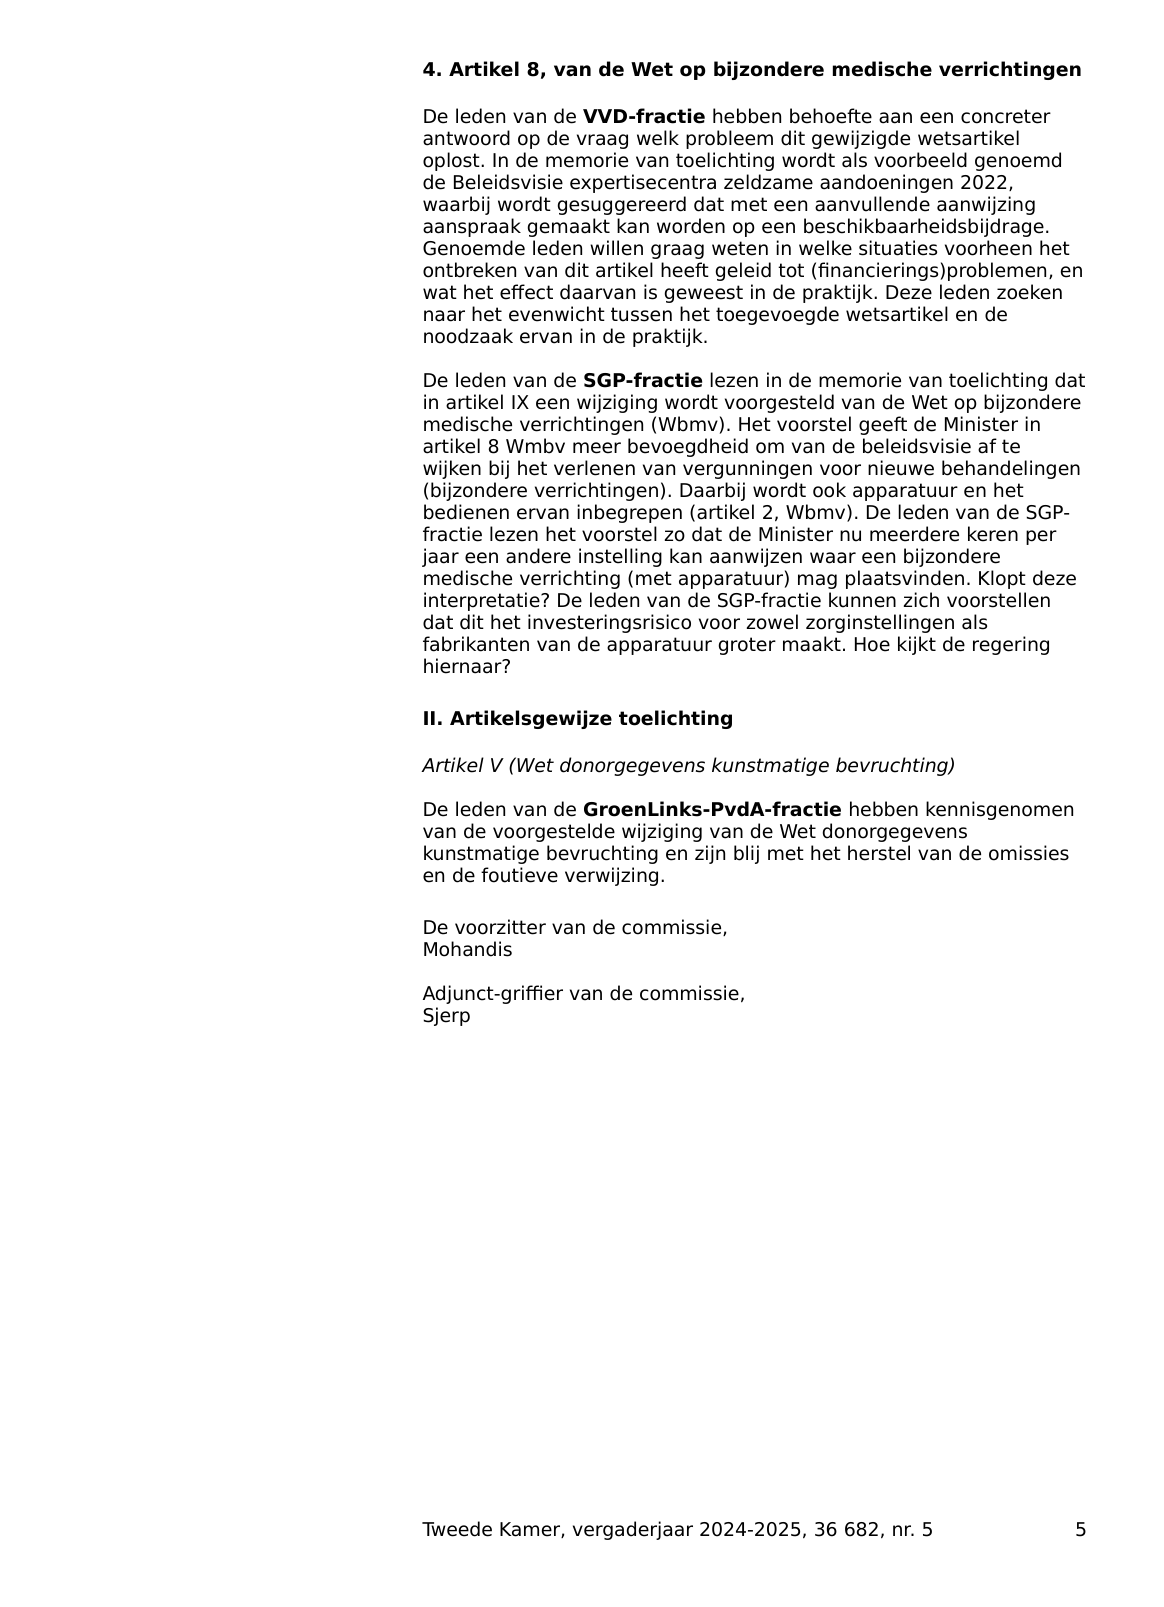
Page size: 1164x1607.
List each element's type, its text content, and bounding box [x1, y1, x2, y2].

text De leden van de VVD-fractie hebben behoefte aan een concreter antwoord op de vraag welk probleem dit gewijzigde wetsartikel oplost. In de memorie van toelichting wordt als voorbeeld genoemd de Beleidsvisie expertisecentra zeldzame aandoeningen 2022, waarbij wordt gesuggereerd dat met een aanvullende aanwijzing aanspraak gemaakt kan worden op een beschikbaarheidsbijdrage. Genoemde leden willen graag weten in welke situaties voorheen het ontbreken van dit artikel heeft geleid tot (financierings)problemen, en wat het effect daarvan is geweest in de praktijk. Deze leden zoeken naar het evenwicht tussen het toegevoegde wetsartikel en de noodzaak ervan in de praktijk. [422, 106, 1087, 348]
subtitle II. Artikelsgewijze toelichting [422, 708, 1087, 730]
subtitle 4. Artikel 8, van de Wet op bijzondere medische verrichtingen [422, 59, 1087, 81]
text De leden van de GroenLinks-PvdA-fractie hebben kennisgenomen van de voorgestelde wijziging van de Wet donorgegevens kunstmatige bevruchting en zijn blij met het herstel van de omissies en de foutieve verwijzing. [422, 799, 1087, 887]
text Adjunct-griffier van de commissie, Sjerp [422, 983, 1087, 1027]
text De voorzitter van de commissie, Mohandis [422, 917, 1087, 961]
text De leden van de SGP-fractie lezen in de memorie van toelichting dat in artikel IX een wijziging wordt voorgesteld van de Wet op bijzondere medische verrichtingen (Wbmv). Het voorstel geeft de Minister in artikel 8 Wmbv meer bevoegdheid om van de beleidsvisie af te wijken bij het verlenen van vergunningen voor nieuwe behandelingen (bijzondere verrichtingen). Daarbij wordt ook apparatuur en het bedienen ervan inbegrepen (artikel 2, Wbmv). De leden van de SGP-fractie lezen het voorstel zo dat de Minister nu meerdere keren per jaar een andere instelling kan aanwijzen waar een bijzondere medische verrichting (met apparatuur) mag plaatsvinden. Klopt deze interpretatie? De leden van de SGP-fractie kunnen zich voorstellen dat dit het investeringsrisico voor zowel zorginstellingen als fabrikanten van de apparatuur groter maakt. Hoe kijkt de regering hiernaar? [422, 370, 1087, 678]
subtitle Artikel V (Wet donorgegevens kunstmatige bevruchting) [422, 755, 1087, 777]
